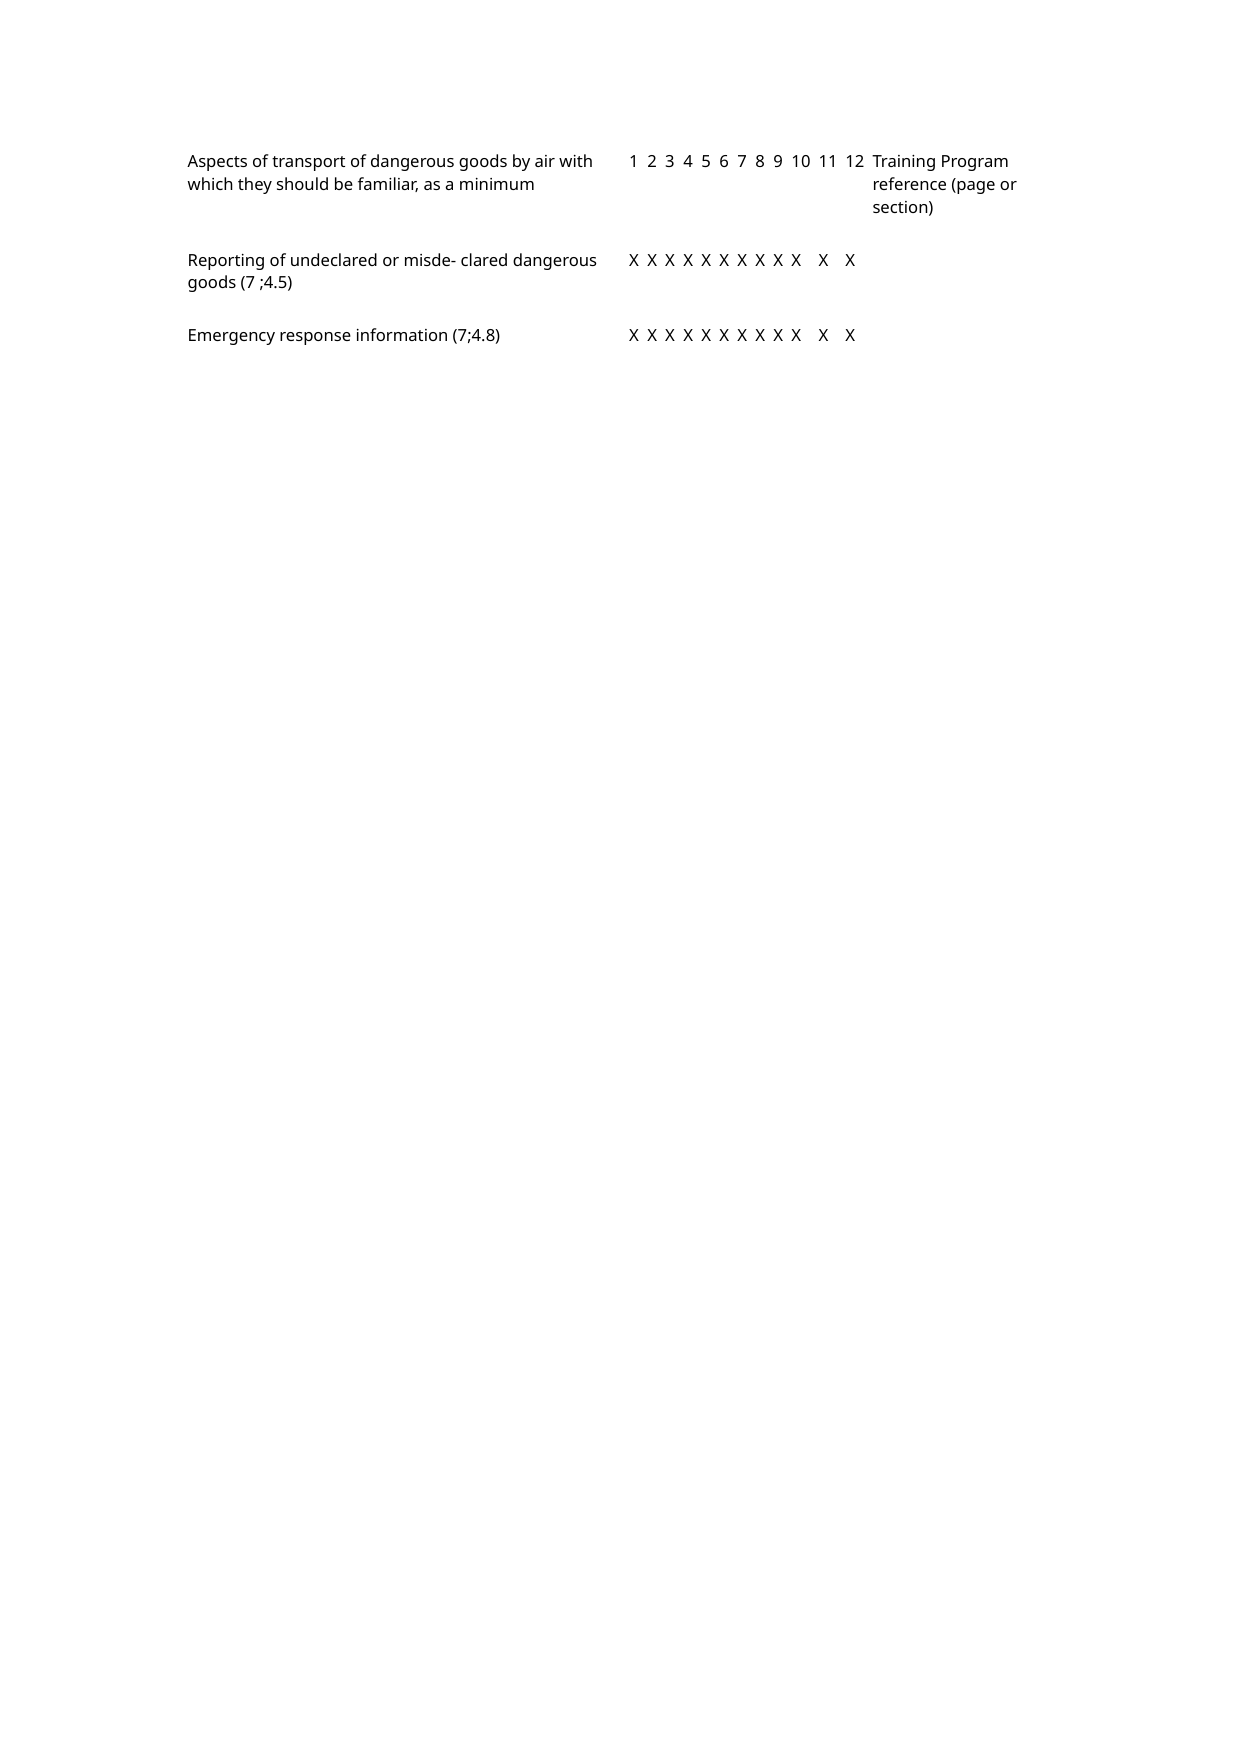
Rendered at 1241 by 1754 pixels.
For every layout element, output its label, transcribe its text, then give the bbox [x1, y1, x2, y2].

table_header Aspects of transport of dangerous goods by air with which they should be familiar, as a minimum [188, 150, 629, 248]
table_cell X [701, 248, 719, 323]
table_cell X [773, 324, 791, 382]
table_cell X [719, 324, 737, 382]
table_cell X [683, 248, 701, 323]
table_header 8 [755, 150, 773, 248]
table_cell X [818, 324, 845, 382]
table_cell X [755, 248, 773, 323]
table_cell X [647, 324, 665, 382]
table_header 3 [665, 150, 683, 248]
table_cell X [629, 324, 647, 382]
table_cell X [755, 324, 773, 382]
table_header 5 [701, 150, 719, 248]
table_cell X [719, 248, 737, 323]
table_cell X [665, 324, 683, 382]
table_cell X [791, 324, 818, 382]
table_cell X [845, 324, 872, 382]
table_header 9 [773, 150, 791, 248]
table_cell X [683, 324, 701, 382]
table_cell [872, 248, 1053, 323]
table_header 12 [845, 150, 872, 248]
table_cell X [791, 248, 818, 323]
table_cell X [818, 248, 845, 323]
table_cell X [737, 248, 755, 323]
table_cell Emergency response information (7;4.8) [188, 324, 629, 382]
table_cell X [665, 248, 683, 323]
table_cell X [773, 248, 791, 323]
table_header 2 [647, 150, 665, 248]
table_header 10 [791, 150, 818, 248]
table_cell Reporting of undeclared or misde- clared dangerous goods (7 ;4.5) [188, 248, 629, 323]
table_header 11 [818, 150, 845, 248]
table_cell X [647, 248, 665, 323]
table_header 4 [683, 150, 701, 248]
table_header 1 [629, 150, 647, 248]
table_cell X [737, 324, 755, 382]
table_header 7 [737, 150, 755, 248]
table_cell X [629, 248, 647, 323]
table_cell X [845, 248, 872, 323]
table_header 6 [719, 150, 737, 248]
table_cell X [701, 324, 719, 382]
table_cell [872, 324, 1053, 382]
table_header Training Program reference (page or section) [872, 150, 1053, 248]
